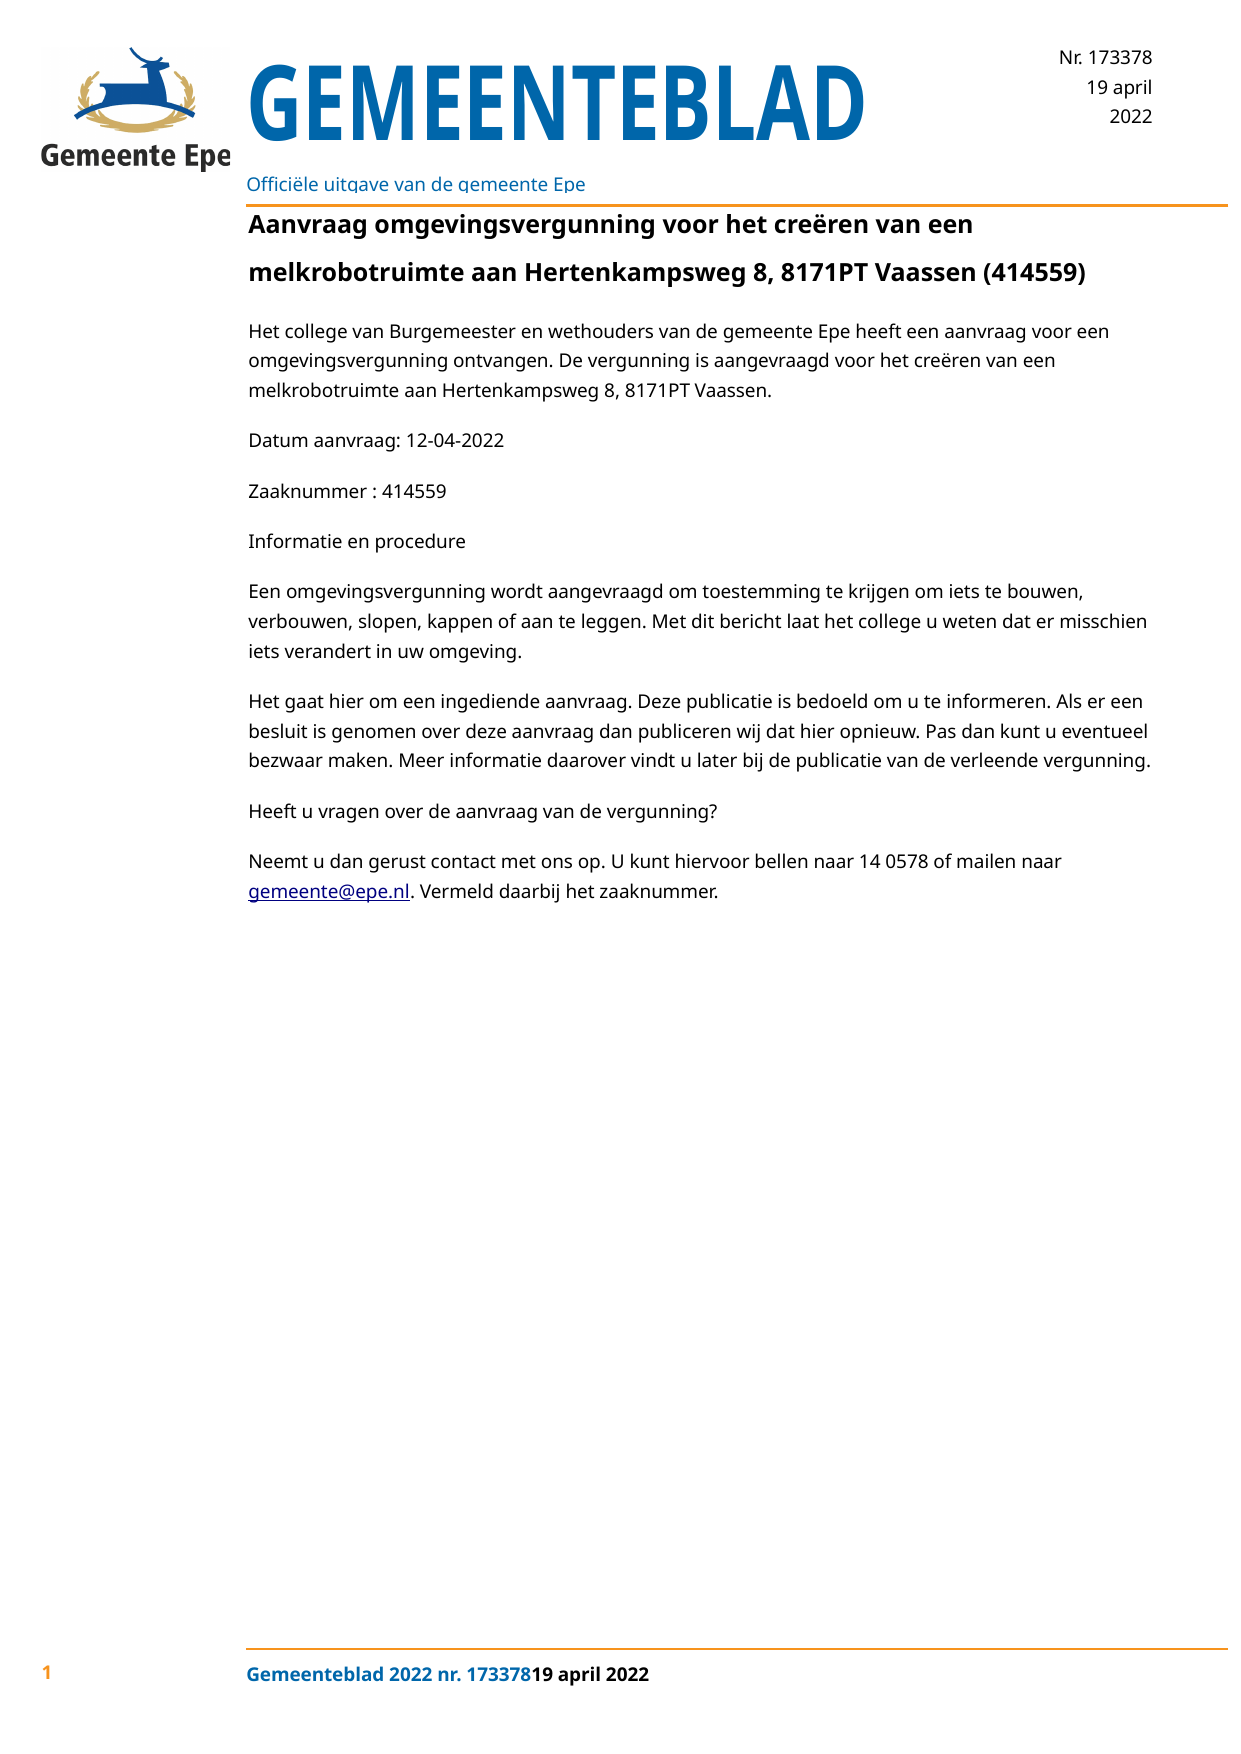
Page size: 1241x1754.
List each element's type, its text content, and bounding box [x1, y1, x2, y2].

text Het gaat hier om een ingediende aanvraag. Deze publicatie is bedoeld om u te informeren. Als er een besluit is genomen over deze aanvraag dan publiceren wij dat hier opnieuw. Pas dan kunt u eventueel bezwaar maken. Meer informatie daarover vindt u later bij de publicatie van de verleende vergunning. [248, 688, 1152, 773]
text Datum aanvraag: 12-04-2022 [248, 427, 1152, 453]
text Heeft u vragen over de aanvraag van de vergunning? [248, 798, 1152, 824]
text Het college van Burgemeester en wethouders van de gemeente Epe heeft een aanvraag voor een omgevingsvergunning ontvangen. De vergunning is aangevraagd voor het creëren van een melkrobotruimte aan Hertenkampsweg 8, 8171PT Vaassen. [248, 318, 1152, 403]
text Aanvraag omgevingsvergunning voor het creëren van een melkrobotruimte aan Hertenkampsweg 8, 8171PT Vaassen (414559) [248, 207, 1152, 288]
picture [41, 47, 231, 172]
text Een omgevingsvergunning wordt aangevraagd om toestemming te krijgen om iets te bouwen, verbouwen, slopen, kappen of aan te leggen. Met dit bericht laat het college u weten dat er misschien iets verandert in uw omgeving. [248, 579, 1152, 664]
text Zaaknummer : 414559 [248, 478, 1152, 504]
text Neemt u dan gerust contact met ons op. U kunt hiervoor bellen naar 14 0578 of mailen naar gemeente@epe.nl. Vermeld daarbij het zaaknummer. [248, 848, 1152, 904]
text Informatie en procedure [248, 528, 1152, 554]
